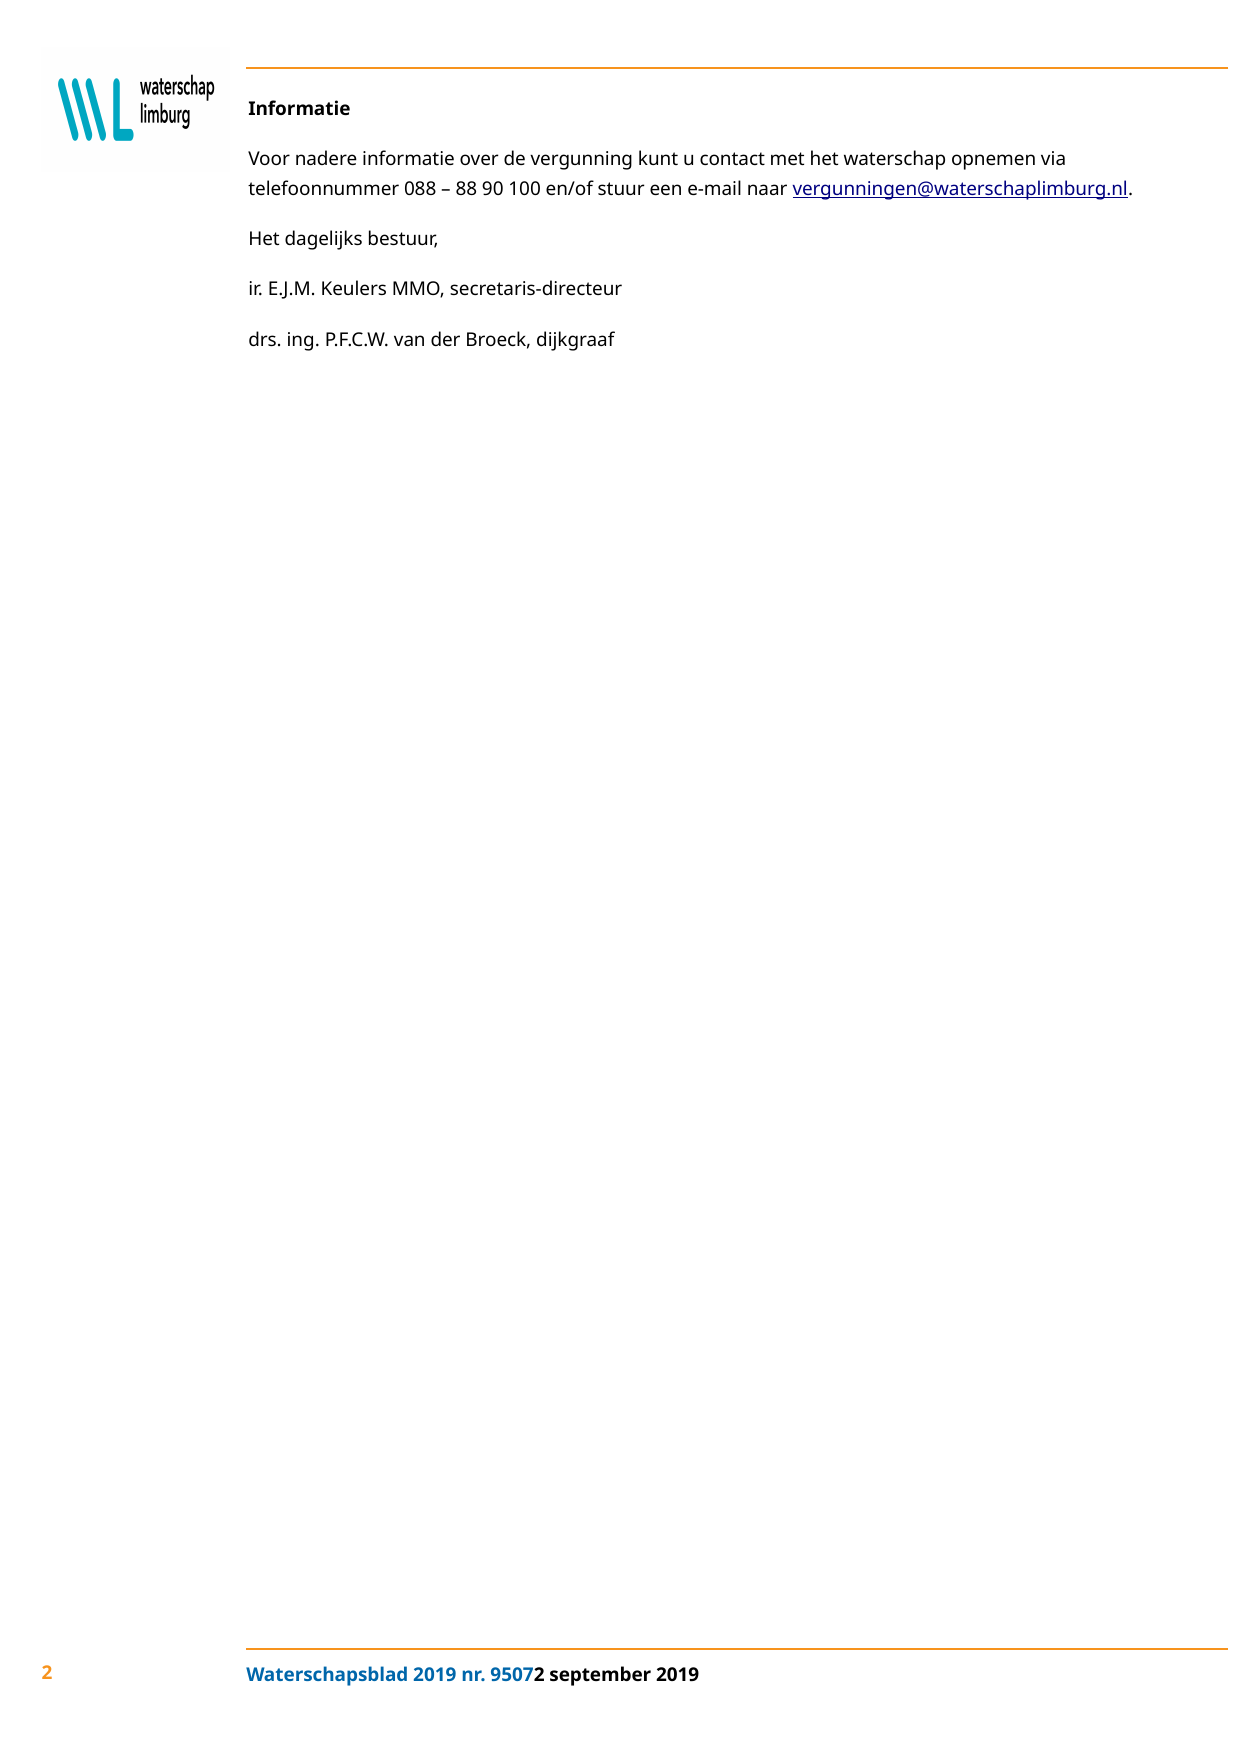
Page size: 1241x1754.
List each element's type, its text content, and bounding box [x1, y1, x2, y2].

text Het dagelijks bestuur, [248, 225, 1152, 251]
text ir. E.J.M. Keulers MMO, secretaris-directeur [248, 276, 1152, 301]
text Informatie [248, 95, 1152, 121]
text Voor nadere informatie over de vergunning kunt u contact met het waterschap opnemen via telefoonnummer 088 – 88 90 100 en/of stuur een e-mail naar vergunningen@waterschaplimburg.nl. [248, 145, 1152, 201]
picture [41, 47, 231, 172]
text drs. ing. P.F.C.W. van der Broeck, dijkgraaf [248, 326, 1152, 352]
